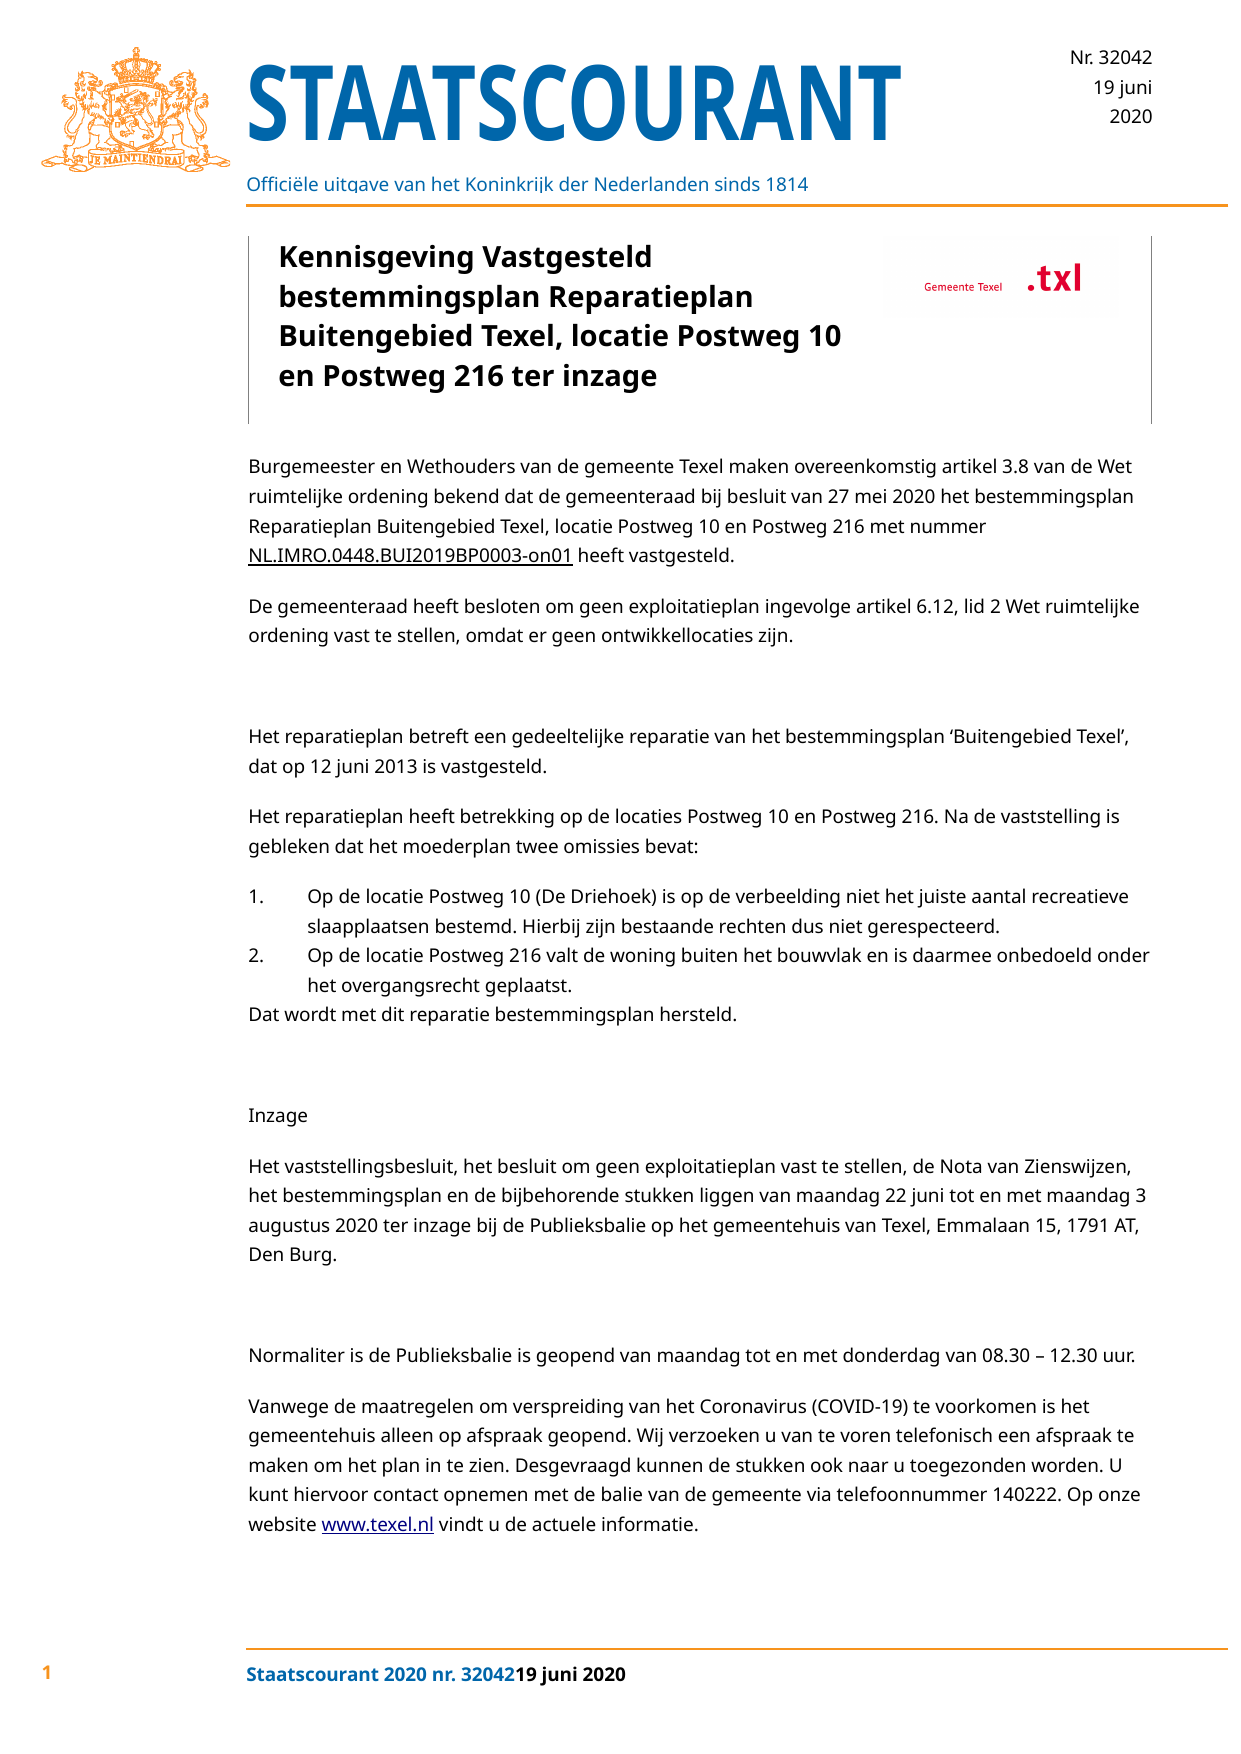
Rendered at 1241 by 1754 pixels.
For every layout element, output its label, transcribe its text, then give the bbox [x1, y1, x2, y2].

text Vanwege de maatregelen om verspreiding van het Coronavirus (COVID-19) te voorkomen is het gemeentehuis alleen op afspraak geopend. Wij verzoeken u van te voren telefonisch een afspraak te maken om het plan in te zien. Desgevraagd kunnen de stukken ook naar u toegezonden worden. U kunt hiervoor contact opnemen met de balie van de gemeente via telefoonnummer 140222. Op onze website www.texel.nl vindt u de actuele informatie. [248, 1393, 1152, 1537]
text Het reparatieplan heeft betrekking op de locaties Postweg 10 en Postweg 216. Na de vaststelling is gebleken dat het moederplan twee omissies bevat: [248, 803, 1152, 858]
picture [882, 236, 1119, 318]
text Normaliter is de Publieksbalie is geopend van maandag tot en met donderdag van 08.30 – 12.30 uur. [248, 1342, 1152, 1368]
text Het reparatieplan betreft een gedeeltelijke reparatie van het bestemmingsplan ‘Buitengebied Texel’, dat op 12 juni 2013 is vastgesteld. [248, 723, 1152, 778]
list Op de locatie Postweg 10 (De Driehoek) is op de verbeelding niet het juiste aantal recreatieve slaapplaatsen bestemd. Hierbij zijn bestaande rechten dus niet gerespecteerd. [248, 883, 1152, 938]
list Op de locatie Postweg 216 valt de woning buiten het bouwvlak en is daarmee onbedoeld onder het overgangsrecht geplaatst. [248, 942, 1152, 998]
picture [41, 47, 231, 172]
text Burgemeester en Wethouders van de gemeente Texel maken overeenkomstig artikel 3.8 van de Wet ruimtelijke ordening bekend dat de gemeenteraad bij besluit van 27 mei 2020 het bestemmingsplan Reparatieplan Buitengebied Texel, locatie Postweg 10 en Postweg 216 met nummer NL.IMRO.0448.BUI2019BP0003-on01 heeft vastgesteld. [248, 454, 1152, 568]
table_header Kennisgeving Vastgesteld bestemmingsplan Reparatieplan Buitengebied Texel, locatie Postweg 10 en Postweg 216 ter inzage [249, 236, 850, 424]
text De gemeenteraad heeft besloten om geen exploitatieplan ingevolge artikel 6.12, lid 2 Wet ruimtelijke ordening vast te stellen, omdat er geen ontwikkellocaties zijn. [248, 593, 1152, 648]
text Dat wordt met dit reparatie bestemmingsplan hersteld. [248, 1002, 1152, 1027]
text Inzage [248, 1102, 1152, 1128]
table_header [850, 236, 1151, 424]
text Het vaststellingsbesluit, het besluit om geen exploitatieplan vast te stellen, de Nota van Zienswijzen, het bestemmingsplan en de bijbehorende stukken liggen van maandag 22 juni tot en met maandag 3 augustus 2020 ter inzage bij de Publieksbalie op het gemeentehuis van Texel, Emmalaan 15, 1791 AT, Den Burg. [248, 1153, 1152, 1267]
